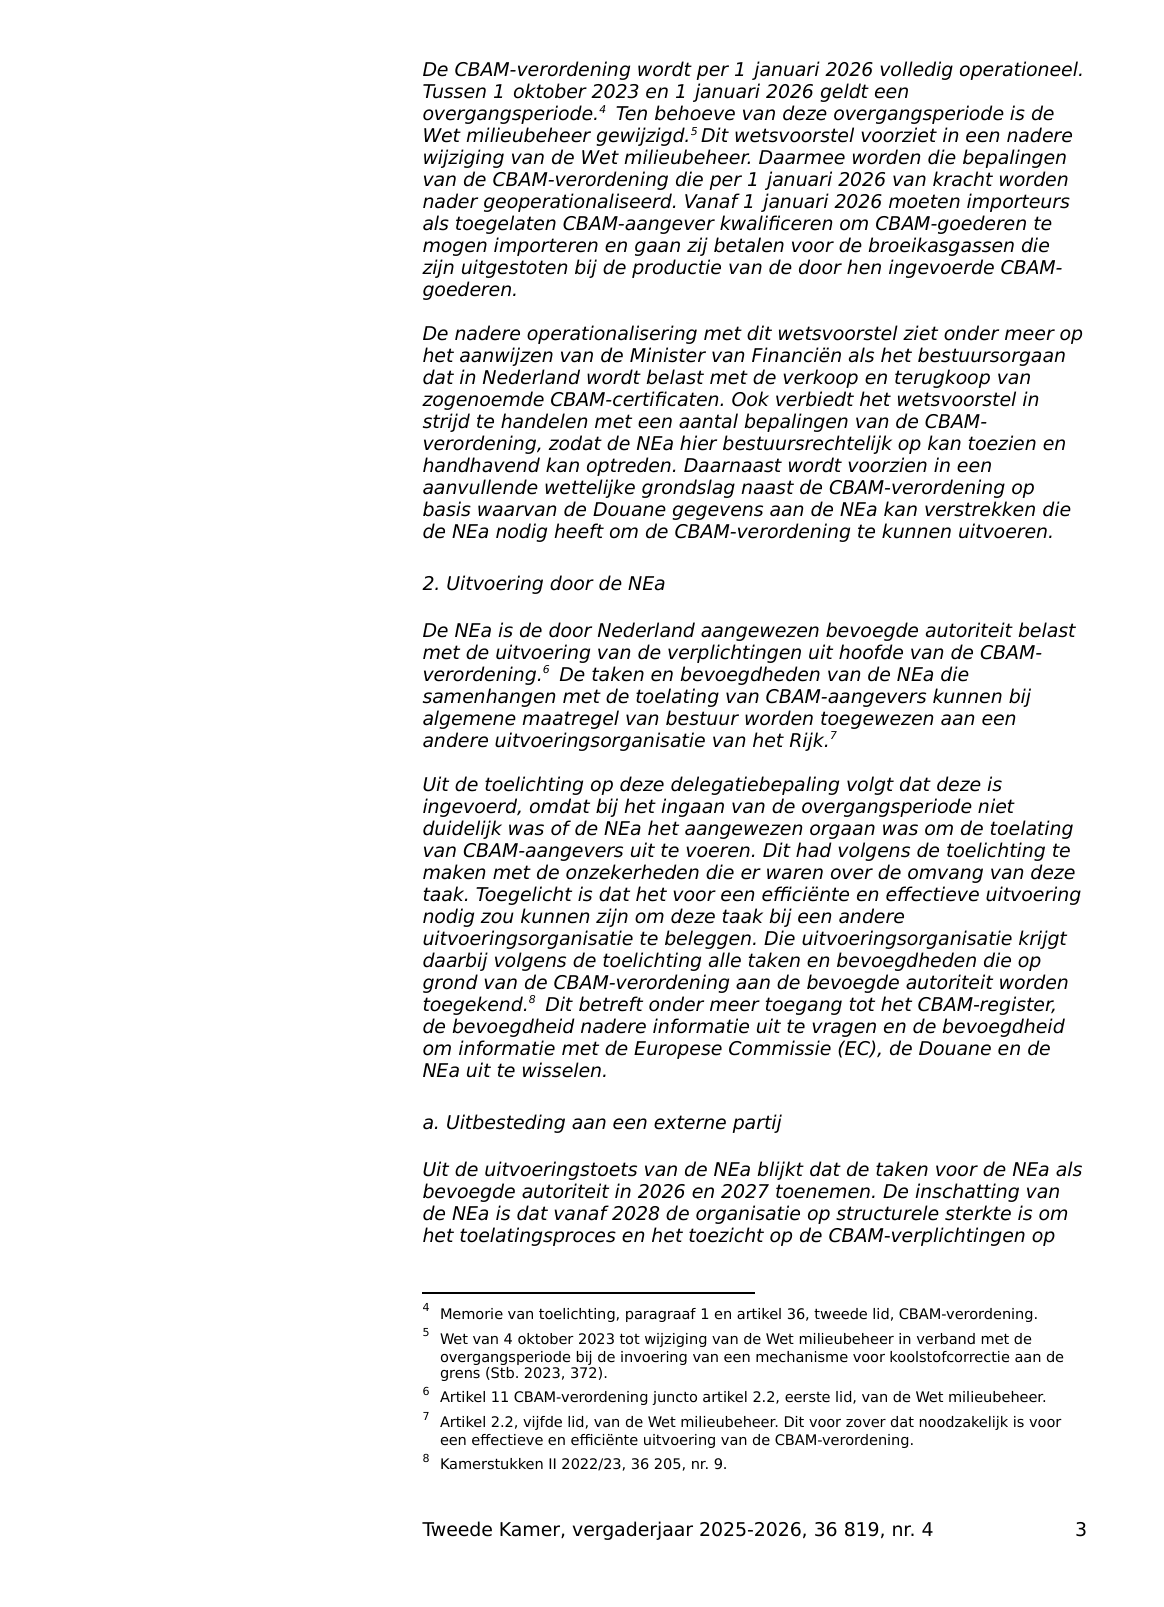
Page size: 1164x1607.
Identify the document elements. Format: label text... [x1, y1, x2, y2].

subtitle 2. Uitvoering door de NEa [422, 573, 1087, 595]
subtitle a. Uitbesteding aan een externe partij [422, 1112, 1087, 1133]
text Artikel 2.2, vijfde lid, van de Wet milieubeheer. Dit voor zover dat noodzakelijk is voor een effectieve en efficiënte uitvoering van de CBAM-verordening. [422, 1410, 1087, 1449]
text Kamerstukken II 2022/23, 36 205, nr. 9. [422, 1452, 1087, 1474]
text Uit de toelichting op deze delegatiebepaling volgt dat deze is ingevoerd, omdat bij het ingaan van de overgangsperiode niet duidelijk was of de NEa het aangewezen orgaan was om de toelating van CBAM-aangevers uit te voeren. Dit had volgens de toelichting te maken met de onzekerheden die er waren over de omvang van deze taak. Toegelicht is dat het voor een efficiënte en effectieve uitvoering nodig zou kunnen zijn om deze taak bij een andere uitvoeringsorganisatie te beleggen. Die uitvoeringsorganisatie krijgt daarbij volgens de toelichting alle taken en bevoegdheden die op grond van de CBAM-verordening aan de bevoegde autoriteit worden toegekend. Dit betreft onder meer toegang tot het CBAM-register, de bevoegdheid nadere informatie uit te vragen en de bevoegdheid om informatie met de Europese Commissie (EC), de Douane en de NEa uit te wisselen. [422, 774, 1087, 1082]
text Uit de uitvoeringstoets van de NEa blijkt dat de taken voor de NEa als bevoegde autoriteit in 2026 en 2027 toenemen. De inschatting van de NEa is dat vanaf 2028 de organisatie op structurele sterkte is om het toelatingsproces en het toezicht op de CBAM-verplichtingen op [422, 1158, 1087, 1246]
text De NEa is de door Nederland aangewezen bevoegde autoriteit belast met de uitvoering van de verplichtingen uit hoofde van de CBAM-verordening. De taken en bevoegdheden van de NEa die samenhangen met de toelating van CBAM-aangevers kunnen bij algemene maatregel van bestuur worden toegewezen aan een andere uitvoeringsorganisatie van het Rijk. [422, 620, 1087, 752]
text Memorie van toelichting, paragraaf 1 en artikel 36, tweede lid, CBAM-verordening. [422, 1302, 1087, 1324]
text De CBAM-verordening wordt per 1 januari 2026 volledig operationeel. Tussen 1 oktober 2023 en 1 januari 2026 geldt een overgangsperiode. Ten behoeve van deze overgangsperiode is de Wet milieubeheer gewijzigd.Dit wetsvoorstel voorziet in een nadere wijziging van de Wet milieubeheer. Daarmee worden die bepalingen van de CBAM-verordening die per 1 januari 2026 van kracht worden nader geoperationaliseerd. Vanaf 1 januari 2026 moeten importeurs als toegelaten CBAM-aangever kwalificeren om CBAM-goederen te mogen importeren en gaan zij betalen voor de broeikasgassen die zijn uitgestoten bij de productie van de door hen ingevoerde CBAM-goederen. [422, 59, 1087, 301]
text Wet van 4 oktober 2023 tot wijziging van de Wet milieubeheer in verband met de overgangsperiode bij de invoering van een mechanisme voor koolstofcorrectie aan de grens (Stb. 2023, 372). [422, 1327, 1087, 1382]
text Artikel 11 CBAM-verordening juncto artikel 2.2, eerste lid, van de Wet milieubeheer. [422, 1385, 1087, 1407]
text De nadere operationalisering met dit wetsvoorstel ziet onder meer op het aanwijzen van de Minister van Financiën als het bestuursorgaan dat in Nederland wordt belast met de verkoop en terugkoop van zogenoemde CBAM-certificaten. Ook verbiedt het wetsvoorstel in strijd te handelen met een aantal bepalingen van de CBAM-verordening, zodat de NEa hier bestuursrechtelijk op kan toezien en handhavend kan optreden. Daarnaast wordt voorzien in een aanvullende wettelijke grondslag naast de CBAM-verordening op basis waarvan de Douane gegevens aan de NEa kan verstrekken die de NEa nodig heeft om de CBAM-verordening te kunnen uitvoeren. [422, 323, 1087, 543]
